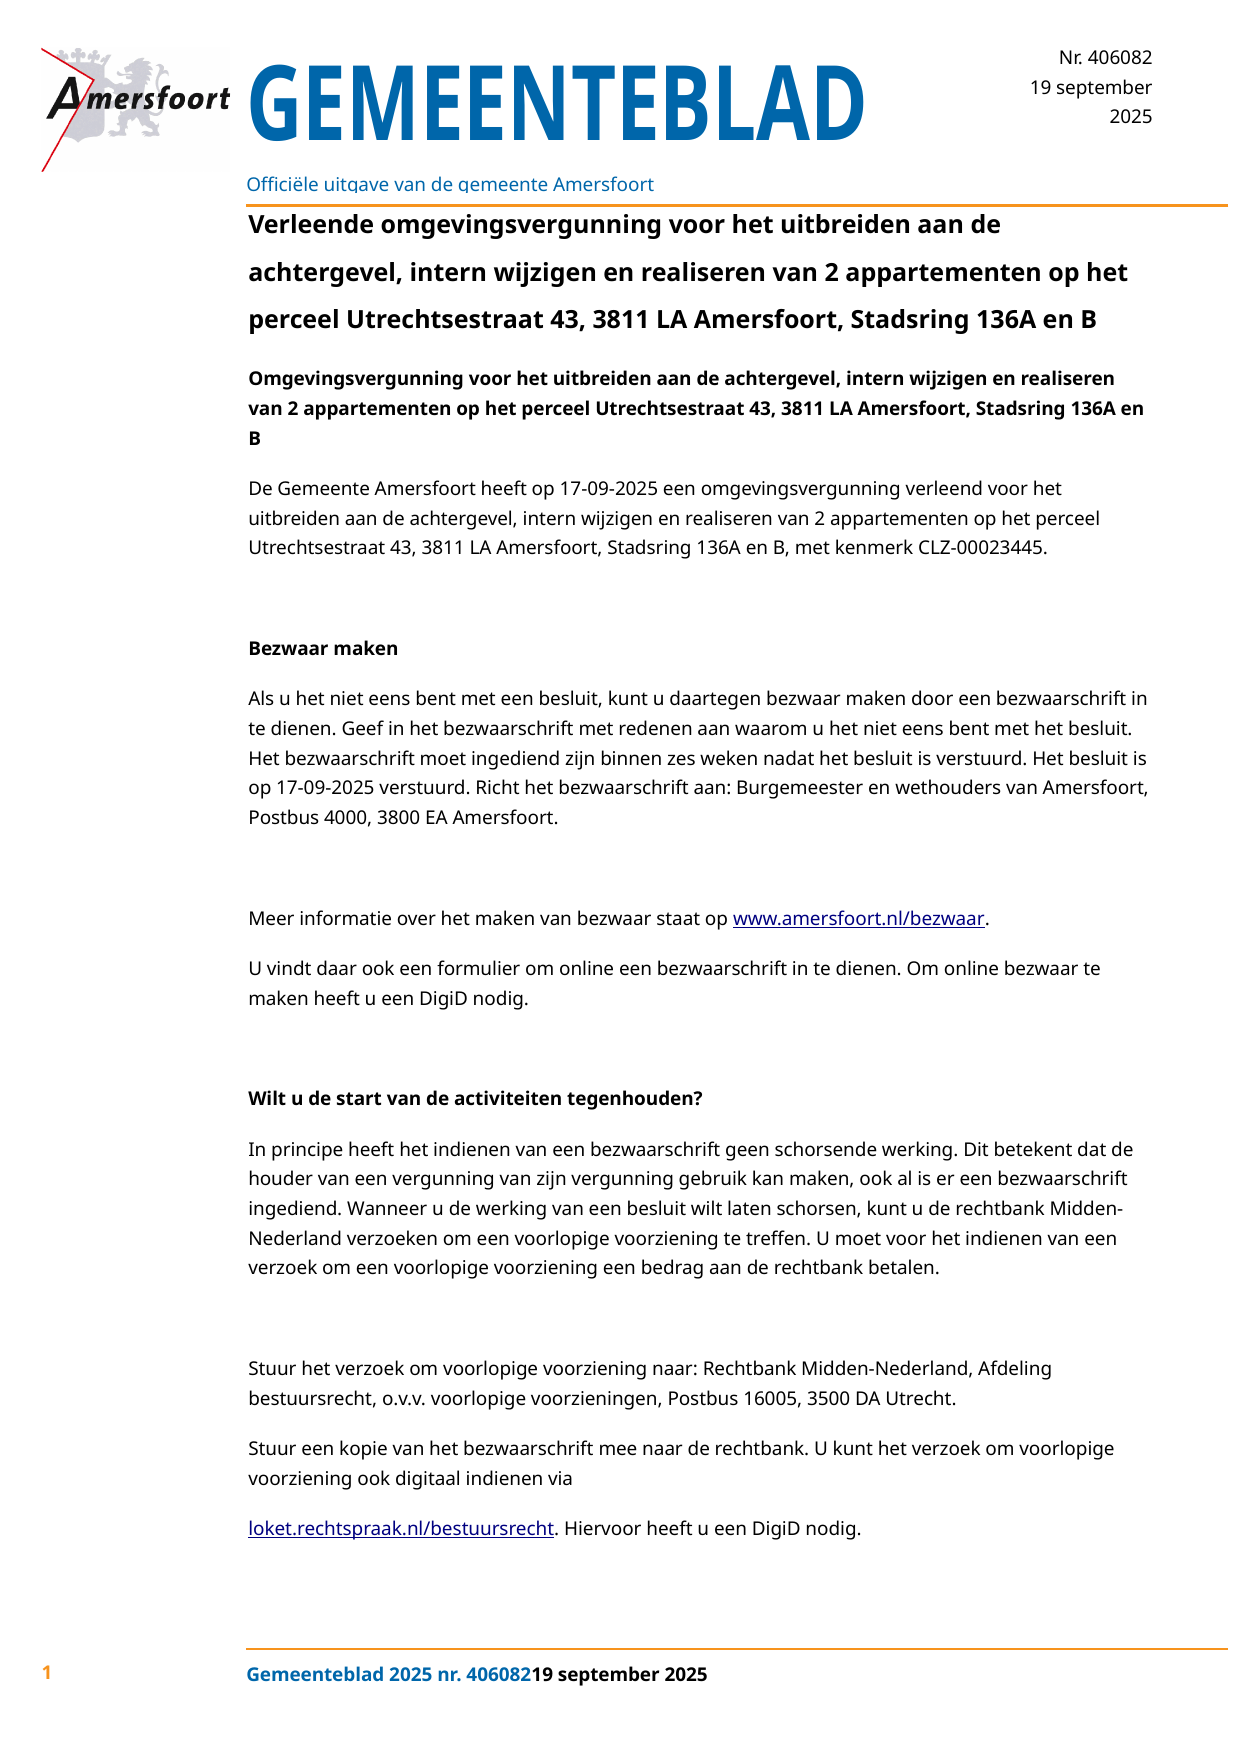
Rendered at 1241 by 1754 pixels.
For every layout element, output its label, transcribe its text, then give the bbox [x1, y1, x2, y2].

text Meer informatie over het maken van bezwaar staat op www.amersfoort.nl/bezwaar. [248, 905, 1152, 930]
text Verleende omgevingsvergunning voor het uitbreiden aan de achtergevel, intern wijzigen en realiseren van 2 appartementen op het perceel Utrechtsestraat 43, 3811 LA Amersfoort, Stadsring 136A en B [248, 207, 1152, 336]
text In principe heeft het indienen van een bezwaarschrift geen schorsende werking. Dit betekent dat de houder van een vergunning van zijn vergunning gebruik kan maken, ook al is er een bezwaarschrift ingediend. Wanneer u de werking van een besluit wilt laten schorsen, kunt u de rechtbank Midden-Nederland verzoeken om een voorlopige voorziening te treffen. U moet voor het indienen van een verzoek om een voorlopige voorziening een bedrag aan de rechtbank betalen. [248, 1136, 1152, 1280]
text loket.rechtspraak.nl/bestuursrecht. Hiervoor heeft u een DigiD nodig. [248, 1515, 1152, 1541]
text Bezwaar maken [248, 635, 1152, 661]
text Omgevingsvergunning voor het uitbreiden aan de achtergevel, intern wijzigen en realiseren van 2 appartementen op het perceel Utrechtsestraat 43, 3811 LA Amersfoort, Stadsring 136A en B [248, 366, 1152, 450]
text Als u het niet eens bent met een besluit, kunt u daartegen bezwaar maken door een bezwaarschrift in te dienen. Geef in het bezwaarschrift met redenen aan waarom u het niet eens bent met het besluit. Het bezwaarschrift moet ingediend zijn binnen zes weken nadat het besluit is verstuurd. Het besluit is op 17-09-2025 verstuurd. Richt het bezwaarschrift aan: Burgemeester en wethouders van Amersfoort, Postbus 4000, 3800 EA Amersfoort. [248, 686, 1152, 829]
text Wilt u de start van de activiteiten tegenhouden? [248, 1086, 1152, 1111]
text Stuur een kopie van het bezwaarschrift mee naar de rechtbank. U kunt het verzoek om voorlopige voorziening ook digitaal indienen via [248, 1435, 1152, 1490]
text De Gemeente Amersfoort heeft op 17-09-2025 een omgevingsvergunning verleend voor het uitbreiden aan de achtergevel, intern wijzigen en realiseren van 2 appartementen op het perceel Utrechtsestraat 43, 3811 LA Amersfoort, Stadsring 136A en B, met kenmerk CLZ-00023445. [248, 475, 1152, 560]
picture [41, 47, 231, 172]
text Stuur het verzoek om voorlopige voorziening naar: Rechtbank Midden-Nederland, Afdeling bestuursrecht, o.v.v. voorlopige voorzieningen, Postbus 16005, 3500 DA Utrecht. [248, 1355, 1152, 1410]
text U vindt daar ook een formulier om online een bezwaarschrift in te dienen. Om online bezwaar te maken heeft u een DigiD nodig. [248, 955, 1152, 1010]
